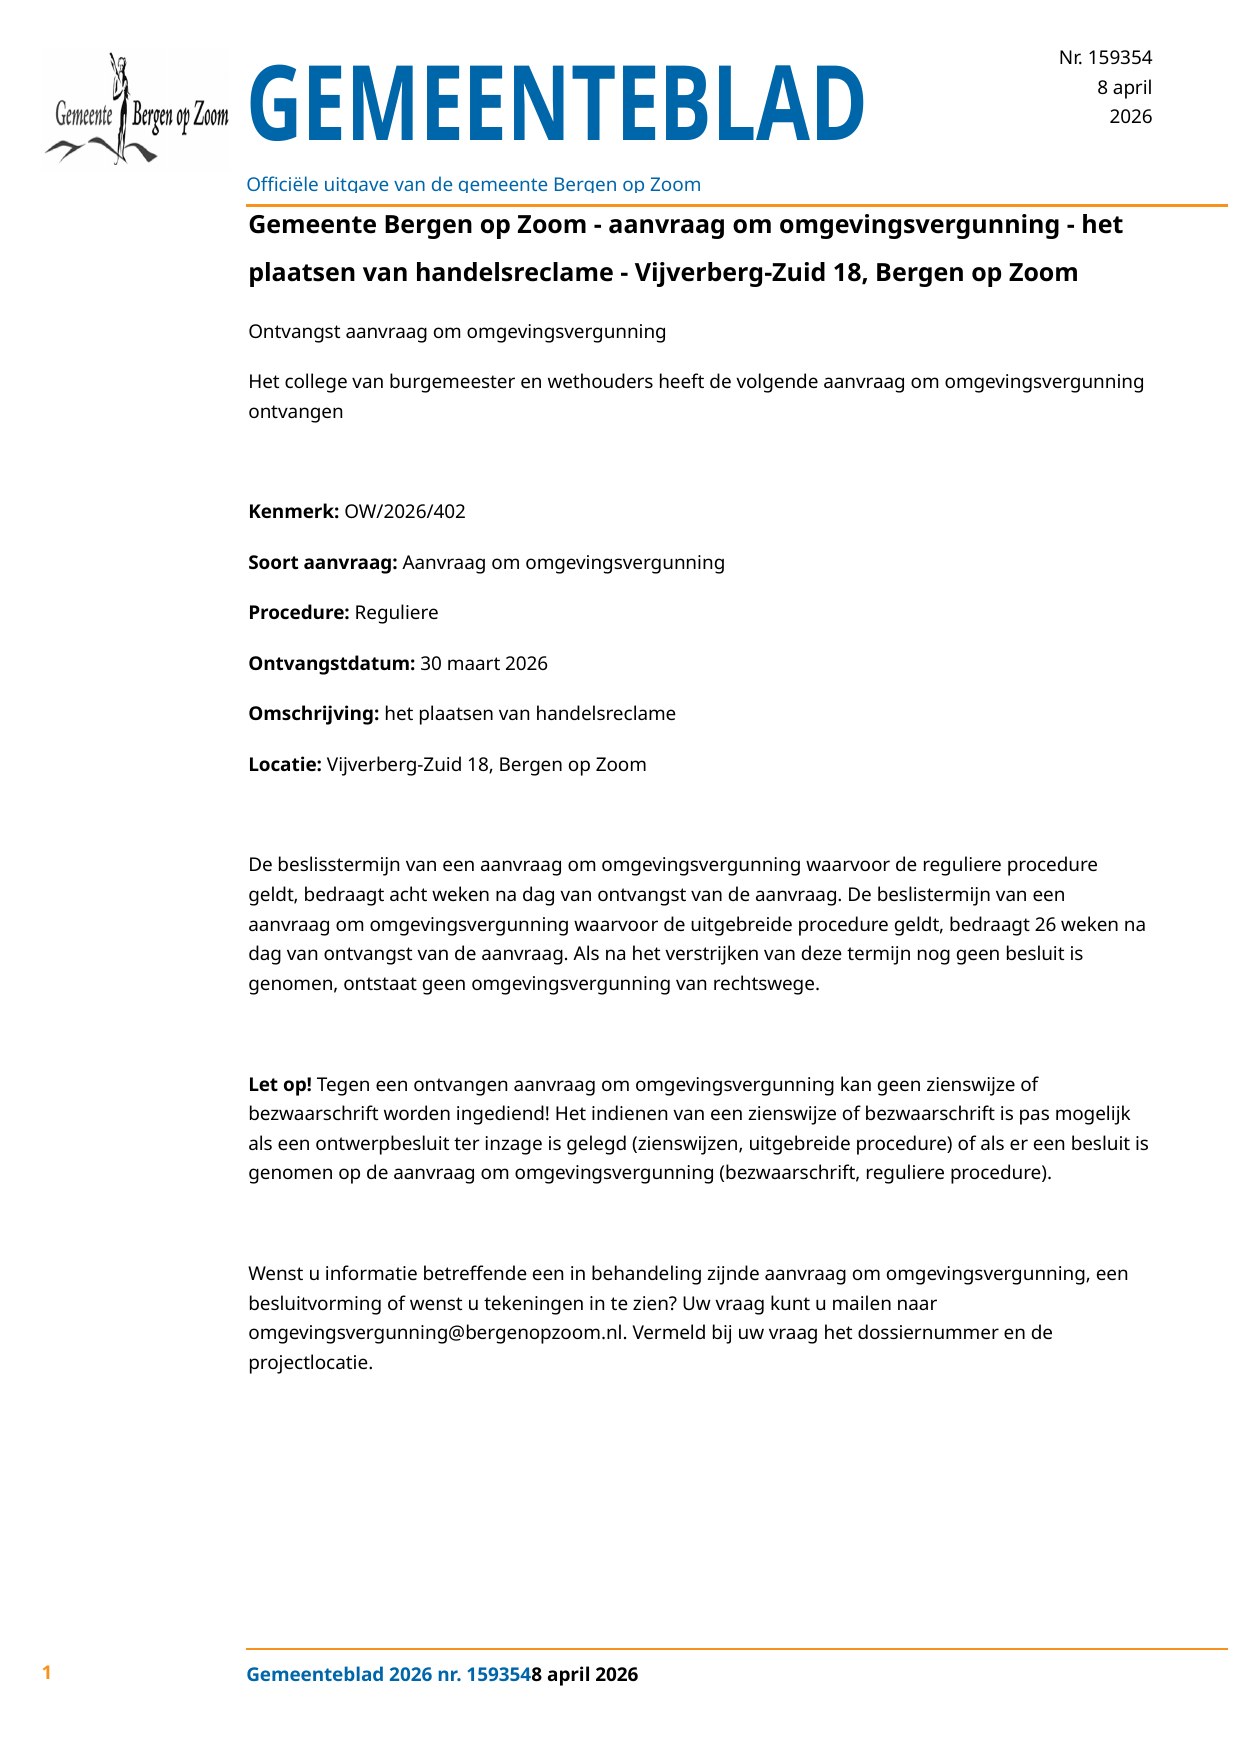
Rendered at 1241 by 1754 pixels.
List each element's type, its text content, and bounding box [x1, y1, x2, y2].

text Het college van burgemeester en wethouders heeft de volgende aanvraag om omgevingsvergunning ontvangen [248, 368, 1152, 424]
text Omschrijving: het plaatsen van handelsreclame [248, 700, 1152, 726]
text Locatie: Vijverberg-Zuid 18, Bergen op Zoom [248, 751, 1152, 777]
text Soort aanvraag: Aanvraag om omgevingsvergunning [248, 549, 1152, 575]
text De beslisstermijn van een aanvraag om omgevingsvergunning waarvoor de reguliere procedure geldt, bedraagt acht weken na dag van ontvangst van de aanvraag. De beslistermijn van een aanvraag om omgevingsvergunning waarvoor de uitgebreide procedure geldt, bedraagt 26 weken na dag van ontvangst van de aanvraag. Als na het verstrijken van deze termijn nog geen besluit is genomen, ontstaat geen omgevingsvergunning van rechtswege. [248, 852, 1152, 996]
text Gemeente Bergen op Zoom - aanvraag om omgevingsvergunning - het plaatsen van handelsreclame - Vijverberg-Zuid 18, Bergen op Zoom [248, 207, 1152, 288]
text Kenmerk: OW/2026/402 [248, 499, 1152, 524]
text Ontvangst aanvraag om omgevingsvergunning [248, 318, 1152, 344]
text Wenst u informatie betreffende een in behandeling zijnde aanvraag om omgevingsvergunning, een besluitvorming of wenst u tekeningen in te zien? Uw vraag kunt u mailen naar omgevingsvergunning@bergenopzoom.nl. Vermeld bij uw vraag het dossiernummer en de projectlocatie. [248, 1260, 1152, 1375]
text Let op! Tegen een ontvangen aanvraag om omgevingsvergunning kan geen zienswijze of bezwaarschrift worden ingediend! Het indienen van een zienswijze of bezwaarschrift is pas mogelijk als een ontwerpbesluit ter inzage is gelegd (zienswijzen, uitgebreide procedure) of als er een besluit is genomen op de aanvraag om omgevingsvergunning (bezwaarschrift, reguliere procedure). [248, 1071, 1152, 1185]
text Procedure: Reguliere [248, 599, 1152, 625]
text Ontvangstdatum: 30 maart 2026 [248, 650, 1152, 676]
picture [41, 47, 231, 172]
